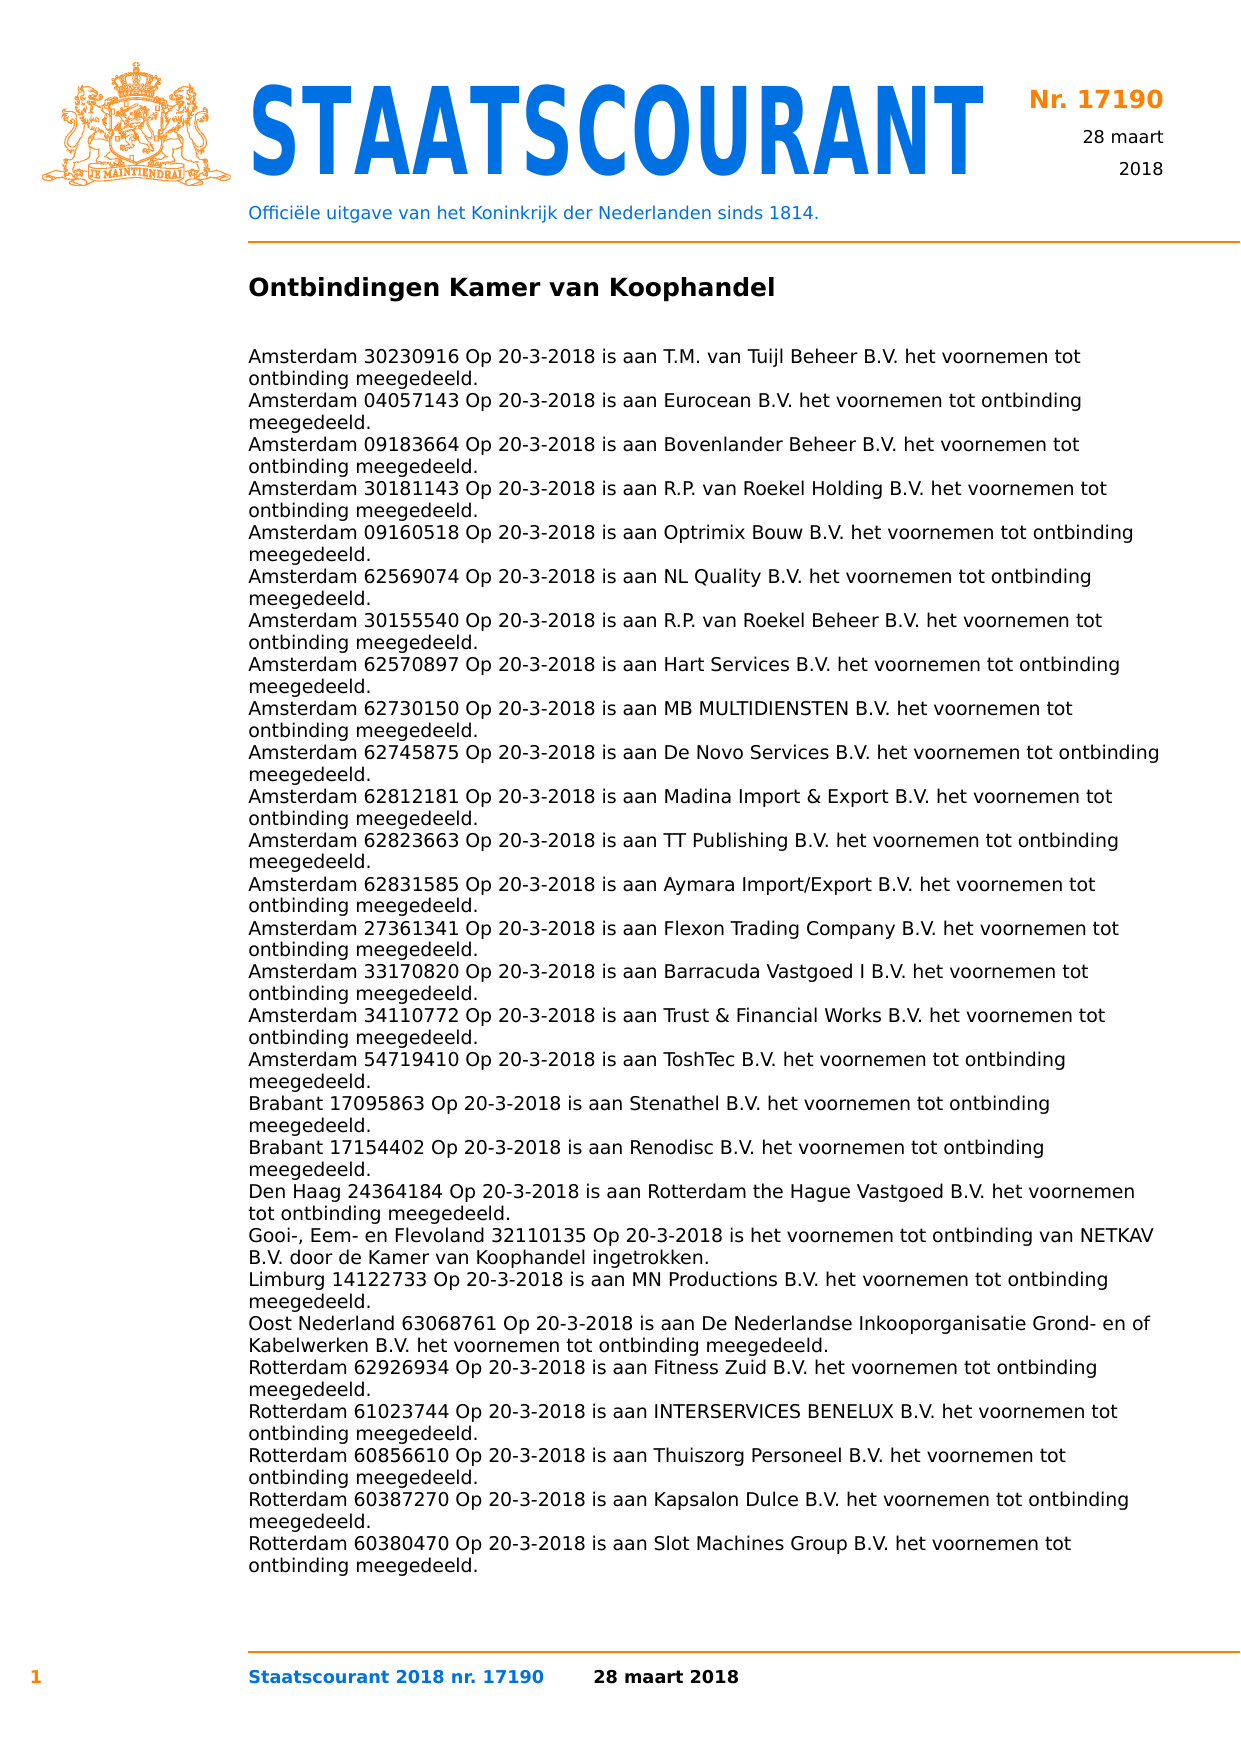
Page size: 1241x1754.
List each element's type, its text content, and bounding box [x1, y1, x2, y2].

text Amsterdam 09160518 Op 20-3-2018 is aan Optrimix Bouw B.V. het voornemen tot ontbinding meegedeeld. [248, 522, 1163, 566]
text Amsterdam 62812181 Op 20-3-2018 is aan Madina Import & Export B.V. het voornemen tot ontbinding meegedeeld. [248, 786, 1163, 829]
text Amsterdam 62570897 Op 20-3-2018 is aan Hart Services B.V. het voornemen tot ontbinding meegedeeld. [248, 654, 1163, 698]
table_header STAATSCOURANT [248, 62, 998, 203]
text Amsterdam 34110772 Op 20-3-2018 is aan Trust & Financial Works B.V. het voornemen tot ontbinding meegedeeld. [248, 1005, 1163, 1049]
text Den Haag 24364184 Op 20-3-2018 is aan Rotterdam the Hague Vastgoed B.V. het voornemen tot ontbinding meegedeeld. [248, 1181, 1163, 1225]
text Rotterdam 62926934 Op 20-3-2018 is aan Fitness Zuid B.V. het voornemen tot ontbinding meegedeeld. [248, 1357, 1163, 1401]
text Amsterdam 62823663 Op 20-3-2018 is aan TT Publishing B.V. het voornemen tot ontbinding meegedeeld. [248, 829, 1163, 873]
text Brabant 17154402 Op 20-3-2018 is aan Renodisc B.V. het voornemen tot ontbinding meegedeeld. [248, 1137, 1163, 1181]
text Amsterdam 09183664 Op 20-3-2018 is aan Bovenlander Beheer B.V. het voornemen tot ontbinding meegedeeld. [248, 434, 1163, 478]
text Amsterdam 30181143 Op 20-3-2018 is aan R.P. van Roekel Holding B.V. het voornemen tot ontbinding meegedeeld. [248, 478, 1163, 522]
table_cell 28 maart [998, 121, 1240, 153]
text Gooi-, Eem- en Flevoland 32110135 Op 20-3-2018 is het voornemen tot ontbinding van NETKAV B.V. door de Kamer van Koophandel ingetrokken. [248, 1225, 1163, 1269]
text Amsterdam 30230916 Op 20-3-2018 is aan T.M. van Tuijl Beheer B.V. het voornemen tot ontbinding meegedeeld. [248, 346, 1163, 390]
text Rotterdam 60856610 Op 20-3-2018 is aan Thuiszorg Personeel B.V. het voornemen tot ontbinding meegedeeld. [248, 1445, 1163, 1489]
table_cell 2018 [998, 153, 1240, 203]
text Oost Nederland 63068761 Op 20-3-2018 is aan De Nederlandse Inkooporganisatie Grond- en of Kabelwerken B.V. het voornemen tot ontbinding meegedeeld. [248, 1313, 1163, 1357]
text Amsterdam 62730150 Op 20-3-2018 is aan MB MULTIDIENSTEN B.V. het voornemen tot ontbinding meegedeeld. [248, 698, 1163, 742]
text Rotterdam 60387270 Op 20-3-2018 is aan Kapsalon Dulce B.V. het voornemen tot ontbinding meegedeeld. [248, 1489, 1163, 1533]
table_header Nr. 17190 [998, 62, 1240, 121]
text Amsterdam 62745875 Op 20-3-2018 is aan De Novo Services B.V. het voornemen tot ontbinding meegedeeld. [248, 742, 1163, 786]
text Amsterdam 62569074 Op 20-3-2018 is aan NL Quality B.V. het voornemen tot ontbinding meegedeeld. [248, 566, 1163, 610]
text Limburg 14122733 Op 20-3-2018 is aan MN Productions B.V. het voornemen tot ontbinding meegedeeld. [248, 1269, 1163, 1313]
table_cell Officiële uitgave van het Koninkrijk der Nederlanden sinds 1814. [248, 203, 1240, 241]
text Brabant 17095863 Op 20-3-2018 is aan Stenathel B.V. het voornemen tot ontbinding meegedeeld. [248, 1093, 1163, 1137]
text Amsterdam 62831585 Op 20-3-2018 is aan Aymara Import/Export B.V. het voornemen tot ontbinding meegedeeld. [248, 873, 1163, 917]
picture [41, 62, 231, 186]
text Rotterdam 60380470 Op 20-3-2018 is aan Slot Machines Group B.V. het voornemen tot ontbinding meegedeeld. [248, 1533, 1163, 1577]
text Amsterdam 33170820 Op 20-3-2018 is aan Barracuda Vastgoed I B.V. het voornemen tot ontbinding meegedeeld. [248, 961, 1163, 1005]
text Rotterdam 61023744 Op 20-3-2018 is aan INTERSERVICES BENELUX B.V. het voornemen tot ontbinding meegedeeld. [248, 1401, 1163, 1445]
table_header [25, 62, 248, 241]
text Amsterdam 54719410 Op 20-3-2018 is aan ToshTec B.V. het voornemen tot ontbinding meegedeeld. [248, 1049, 1163, 1093]
text Amsterdam 04057143 Op 20-3-2018 is aan Eurocean B.V. het voornemen tot ontbinding meegedeeld. [248, 390, 1163, 434]
text Amsterdam 27361341 Op 20-3-2018 is aan Flexon Trading Company B.V. het voornemen tot ontbinding meegedeeld. [248, 917, 1163, 961]
subtitle Ontbindingen Kamer van Koophandel [248, 273, 1163, 302]
text Amsterdam 30155540 Op 20-3-2018 is aan R.P. van Roekel Beheer B.V. het voornemen tot ontbinding meegedeeld. [248, 610, 1163, 654]
